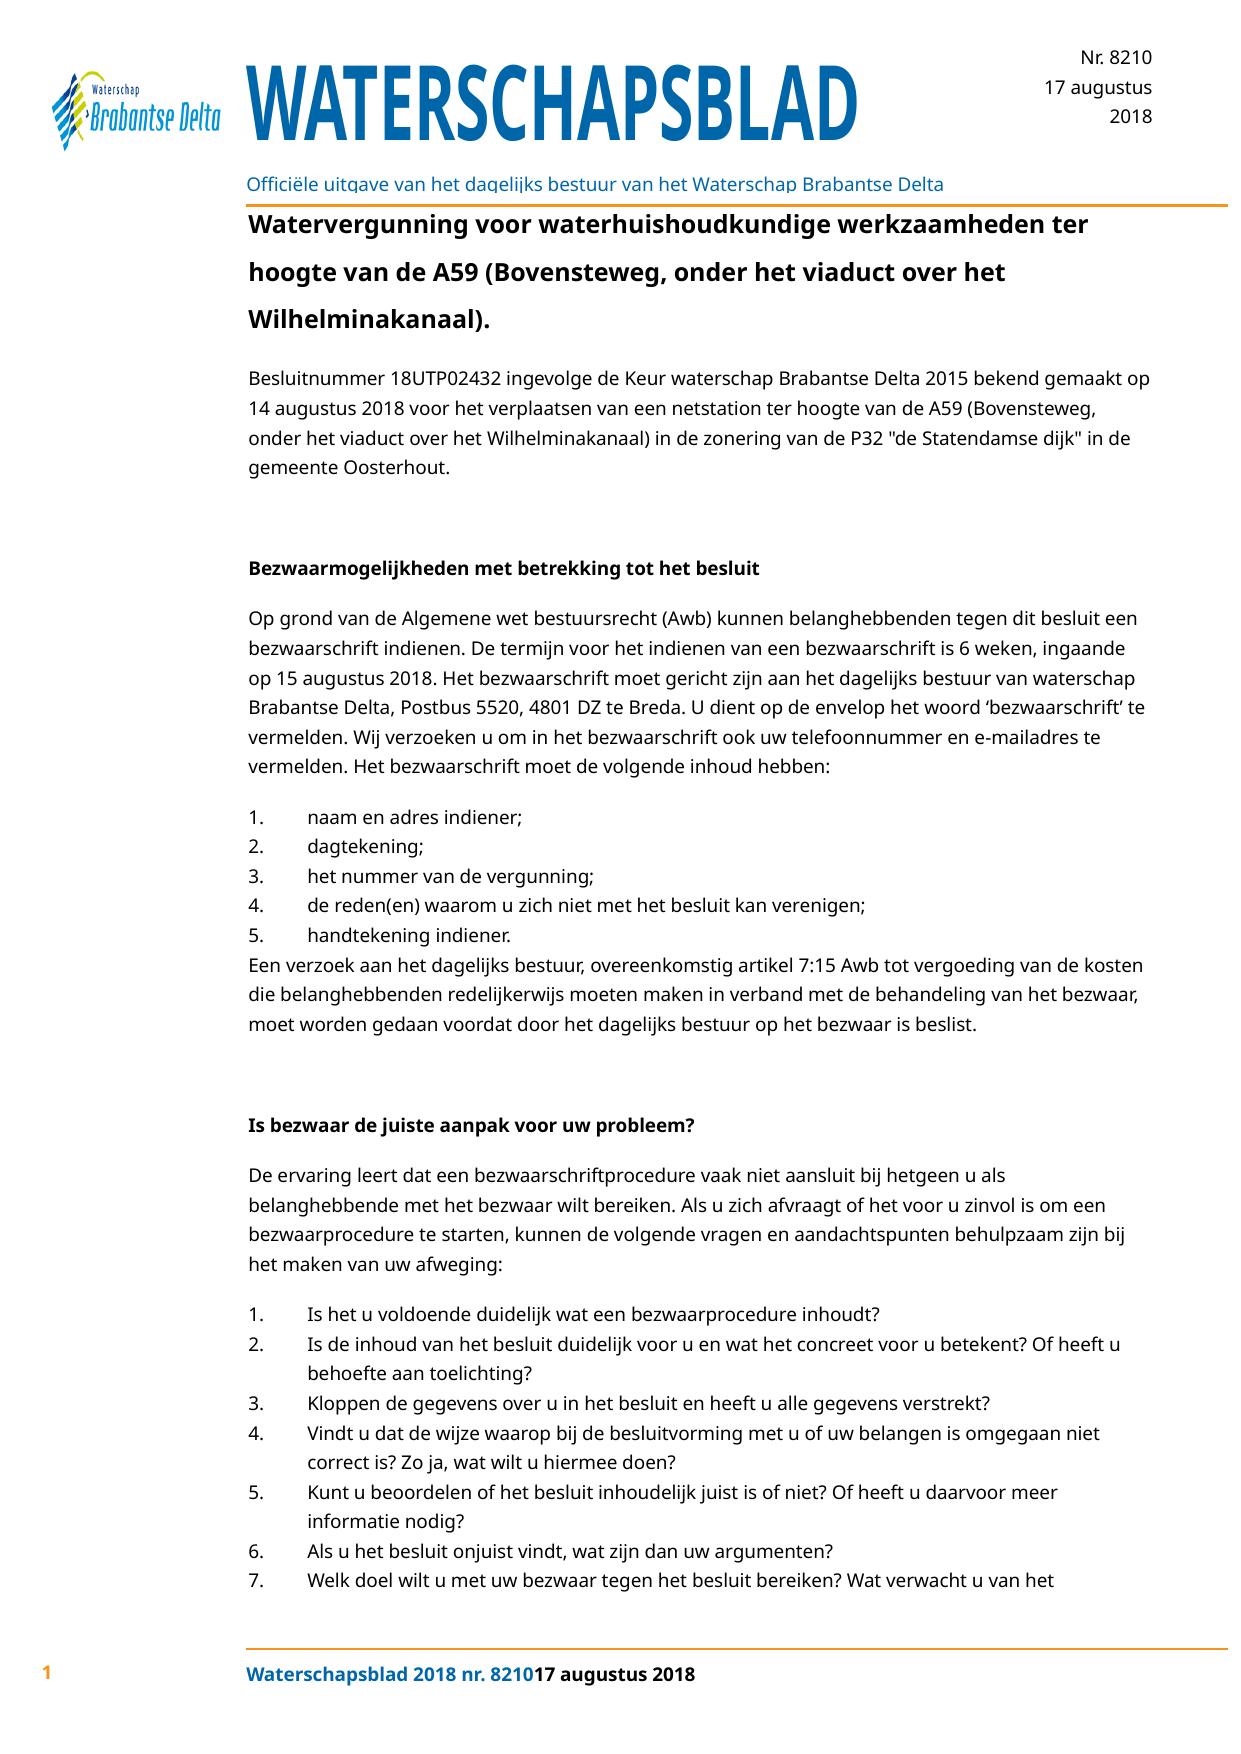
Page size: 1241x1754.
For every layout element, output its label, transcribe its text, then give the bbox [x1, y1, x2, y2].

list handtekening indiener. [248, 922, 1152, 948]
list Kloppen de gegevens over u in het besluit en heeft u alle gegevens verstrekt? [248, 1390, 1152, 1416]
list Welk doel wilt u met uw bezwaar tegen het besluit bereiken? Wat verwacht u van het [248, 1568, 1152, 1593]
list Vindt u dat de wijze waarop bij de besluitvorming met u of uw belangen is omgegaan niet correct is? Zo ja, wat wilt u hiermee doen? [248, 1420, 1152, 1475]
text Besluitnummer 18UTP02432 ingevolge de Keur waterschap Brabantse Delta 2015 bekend gemaakt op 14 augustus 2018 voor het verplaatsen van een netstation ter hoogte van de A59 (Bovensteweg, onder het viaduct over het Wilhelminakanaal) in de zonering van de P32 "de Statendamse dijk" in de gemeente Oosterhout. [248, 366, 1152, 480]
text Op grond van de Algemene wet bestuursrecht (Awb) kunnen belanghebbenden tegen dit besluit een bezwaarschrift indienen. De termijn voor het indienen van een bezwaarschrift is 6 weken, ingaande op 15 augustus 2018. Het bezwaarschrift moet gericht zijn aan het dagelijks bestuur van waterschap Brabantse Delta, Postbus 5520, 4801 DZ te Breda. U dient op de envelop het woord ‘bezwaarschrift’ te vermelden. Wij verzoeken u om in het bezwaarschrift ook uw telefoonnummer en e‑mailadres te vermelden. Het bezwaarschrift moet de volgende inhoud hebben: [248, 606, 1152, 779]
list Is het u voldoende duidelijk wat een bezwaarprocedure inhoudt? [248, 1301, 1152, 1327]
text Watervergunning voor waterhuishoudkundige werkzaamheden ter hoogte van de A59 (Bovensteweg, onder het viaduct over het Wilhelminakanaal). [248, 207, 1152, 336]
list Als u het besluit onjuist vindt, wat zijn dan uw argumenten? [248, 1538, 1152, 1564]
list de reden(en) waarom u zich niet met het besluit kan verenigen; [248, 893, 1152, 918]
list dagtekening; [248, 833, 1152, 859]
list Kunt u beoordelen of het besluit inhoudelijk juist is of niet? Of heeft u daarvoor meer informatie nodig? [248, 1479, 1152, 1534]
text De ervaring leert dat een bezwaarschriftprocedure vaak niet aansluit bij hetgeen u als belanghebbende met het bezwaar wilt bereiken. Als u zich afvraagt of het voor u zinvol is om een bezwaarprocedure te starten, kunnen de volgende vragen en aandachtspunten behulpzaam zijn bij het maken van uw afweging: [248, 1162, 1152, 1277]
list het nummer van de vergunning; [248, 863, 1152, 889]
text Bezwaarmogelijkheden met betrekking tot het besluit [248, 555, 1152, 581]
list naam en adres indiener; [248, 804, 1152, 829]
picture [41, 47, 231, 172]
list Is de inhoud van het besluit duidelijk voor u en wat het concreet voor u betekent? Of heeft u behoefte aan toelichting? [248, 1331, 1152, 1386]
text Een verzoek aan het dagelijks bestuur, overeenkomstig artikel 7:15 Awb tot vergoeding van de kosten die belanghebbenden redelijkerwijs moeten maken in verband met de behandeling van het bezwaar, moet worden gedaan voordat door het dagelijks bestuur op het bezwaar is beslist. [248, 952, 1152, 1037]
text Is bezwaar de juiste aanpak voor uw probleem? [248, 1112, 1152, 1137]
